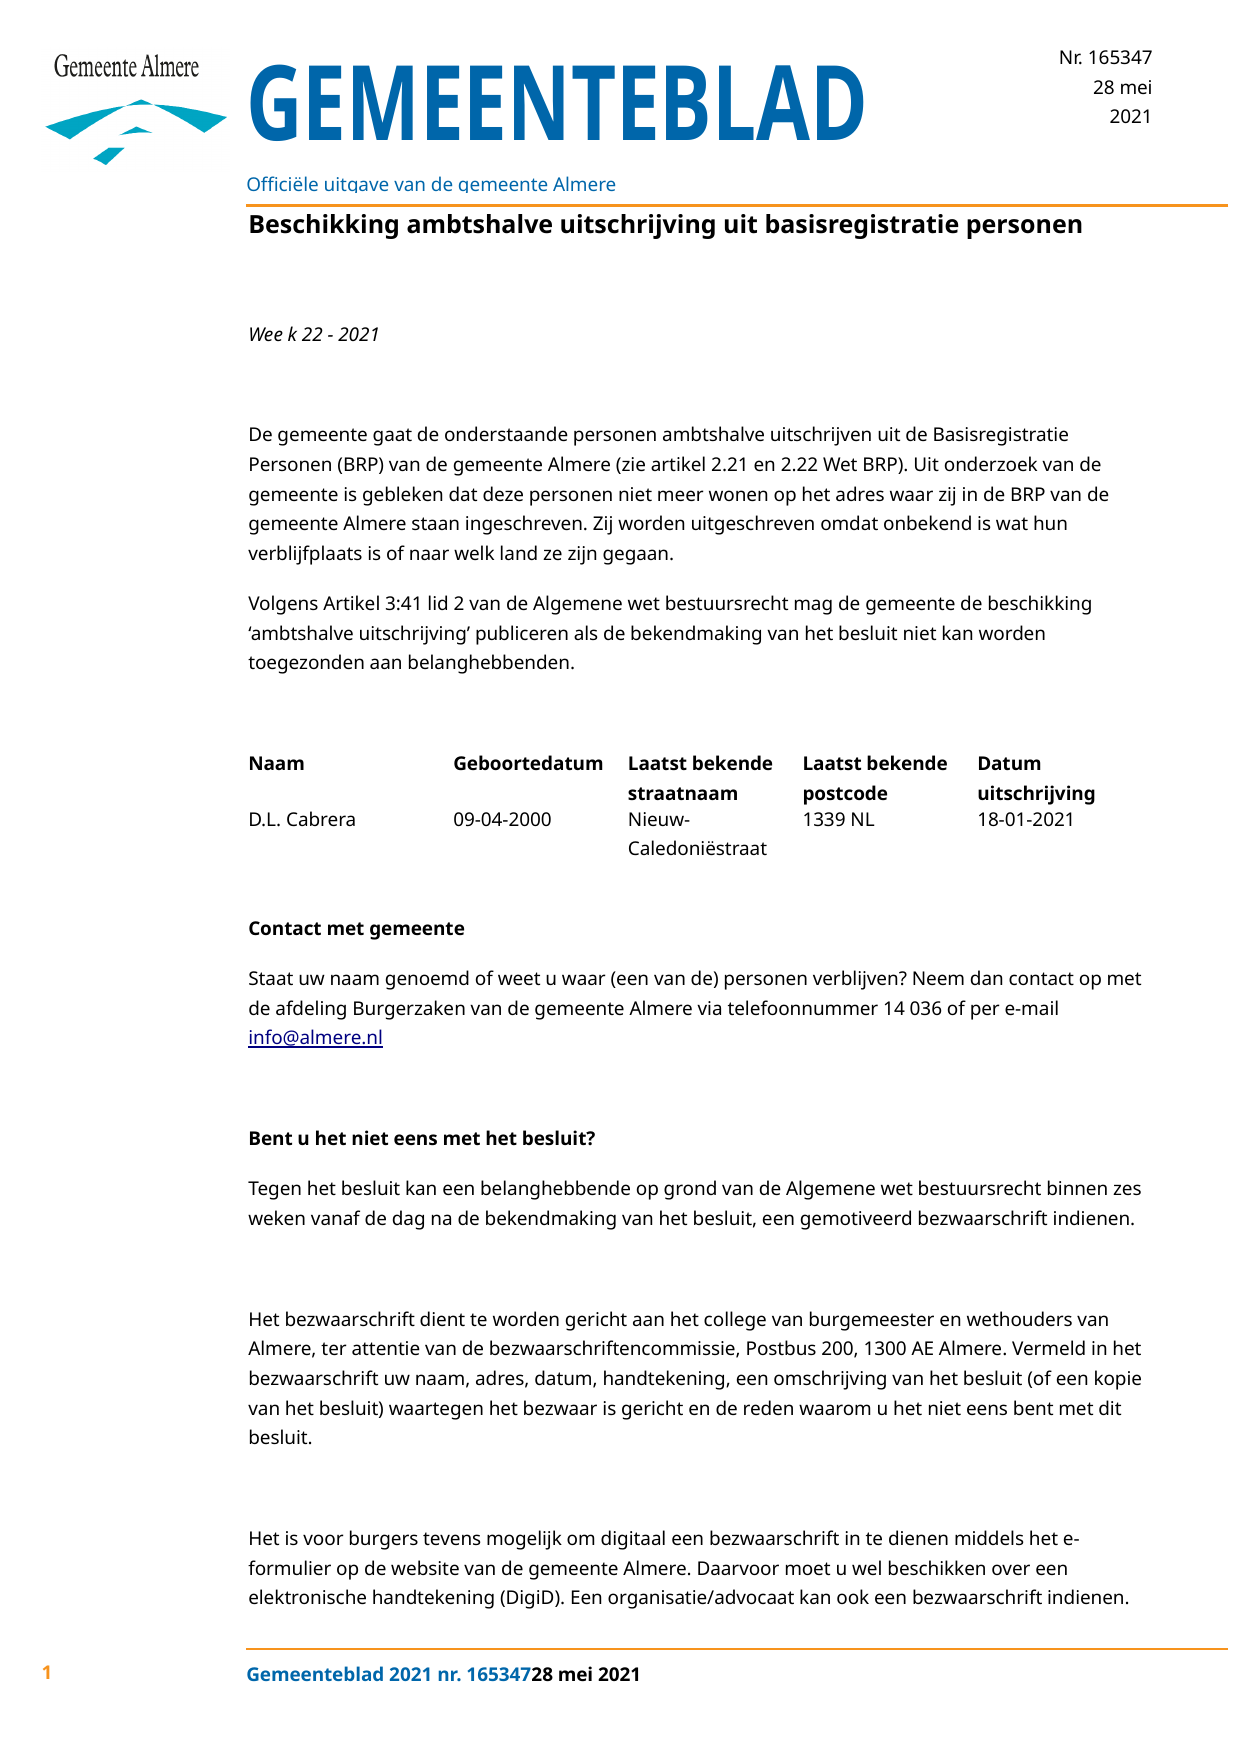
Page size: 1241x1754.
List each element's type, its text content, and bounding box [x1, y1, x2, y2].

text Bent u het niet eens met het besluit? [248, 1125, 1152, 1151]
table_header Laatst bekende postcode [802, 750, 977, 806]
table_header Geboortedatum [453, 750, 628, 806]
picture [41, 47, 231, 172]
table_cell 1339 NL [802, 806, 977, 861]
text Volgens Artikel 3:41 lid 2 van de Algemene wet bestuursrecht mag de gemeente de beschikking ‘ambtshalve uitschrijving’ publiceren als de bekendmaking van het besluit niet kan worden toegezonden aan belanghebbenden. [248, 590, 1152, 675]
text Contact met gemeente [248, 915, 1152, 940]
text De gemeente gaat de onderstaande personen ambtshalve uitschrijven uit de Basisregistratie Personen (BRP) van de gemeente Almere (zie artikel 2.21 en 2.22 Wet BRP). Uit onderzoek van de gemeente is gebleken dat deze personen niet meer wonen op het adres waar zij in de BRP van de gemeente Almere staan ingeschreven. Zij worden uitgeschreven omdat onbekend is wat hun verblijfplaats is of naar welk land ze zijn gegaan. [248, 422, 1152, 566]
text Beschikking ambtshalve uitschrijving uit basisregistratie personen [248, 207, 1152, 241]
table_cell 18-01-2021 [977, 806, 1152, 861]
table_header Datum uitschrijving [977, 750, 1152, 806]
table_cell D.L. Cabrera [248, 806, 453, 861]
text Tegen het besluit kan een belanghebbende op grond van de Algemene wet bestuursrecht binnen zes weken vanaf de dag na de bekendmaking van het besluit, een gemotiveerd bezwaarschrift indienen. [248, 1176, 1152, 1231]
text Staat uw naam genoemd of weet u waar (een van de) personen verblijven? Neem dan contact op met de afdeling Burgerzaken van de gemeente Almere via telefoonnummer 14 036 of per e-mail info@almere.nl [248, 965, 1152, 1050]
text Het bezwaarschrift dient te worden gericht aan het college van burgemeester en wethouders van Almere, ter attentie van de bezwaarschriftencommissie, Postbus 200, 1300 AE Almere. Vermeld in het bezwaarschrift uw naam, adres, datum, handtekening, een omschrijving van het besluit (of een kopie van het besluit) waartegen het bezwaar is gericht en de reden waarom u het niet eens bent met dit besluit. [248, 1306, 1152, 1450]
text Wee k 22 - 2021 [248, 321, 1152, 346]
text Het is voor burgers tevens mogelijk om digitaal een bezwaarschrift in te dienen middels het e-formulier op de website van de gemeente Almere. Daarvoor moet u wel beschikken over een elektronische handtekening (DigiD). Een organisatie/advocaat kan ook een bezwaarschrift indienen. [248, 1525, 1152, 1610]
table_cell Nieuw-Caledoniëstraat [628, 806, 802, 861]
table_header Laatst bekende straatnaam [628, 750, 802, 806]
table_header Naam [248, 750, 453, 806]
table_cell 09-04-2000 [453, 806, 628, 861]
